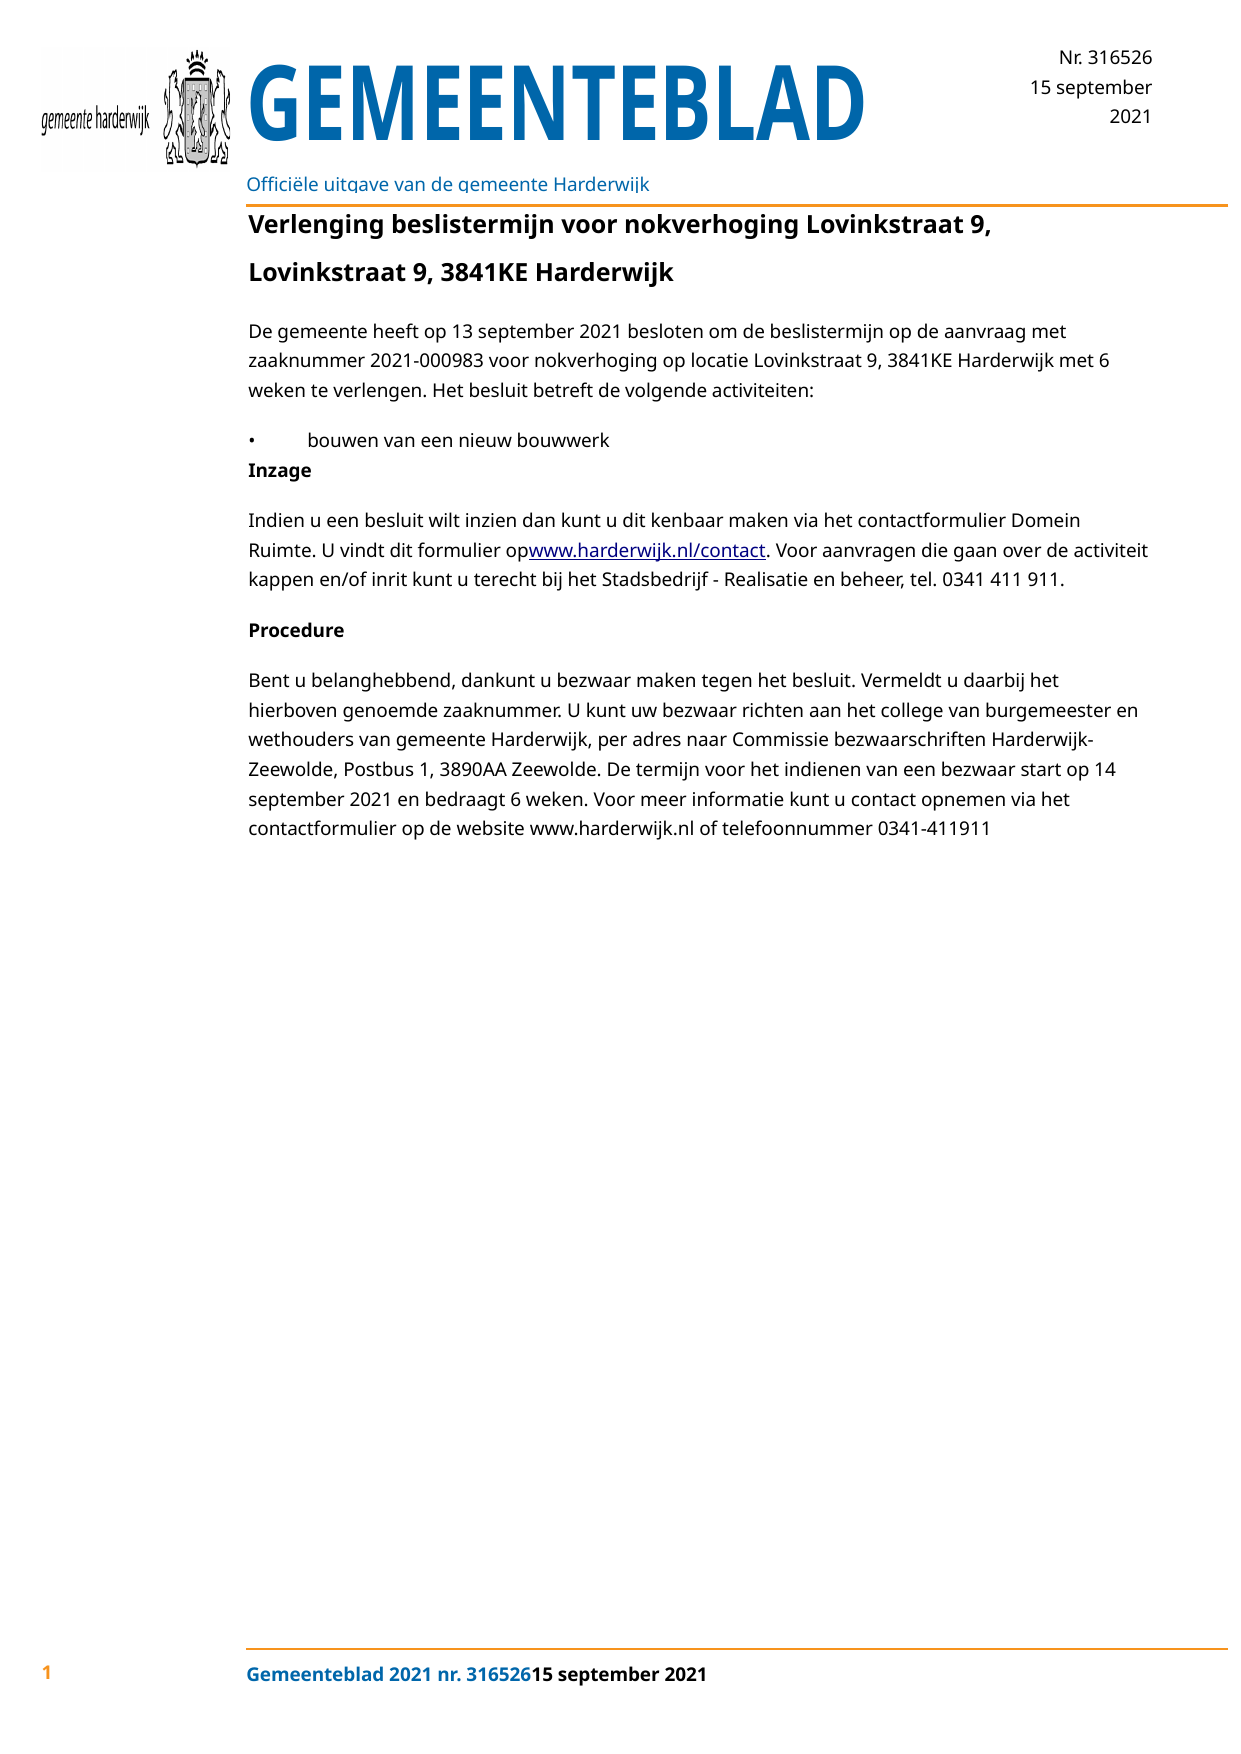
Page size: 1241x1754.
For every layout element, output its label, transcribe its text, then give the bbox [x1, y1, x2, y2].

list bouwen van een nieuw bouwwerk [248, 427, 1152, 453]
text Indien u een besluit wilt inzien dan kunt u dit kenbaar maken via het contactformulier Domein Ruimte. U vindt dit formulier opwww.harderwijk.nl/contact. Voor aanvragen die gaan over de activiteit kappen en/of inrit kunt u terecht bij het Stadsbedrijf - Realisatie en beheer, tel. 0341 411 911. [248, 507, 1152, 592]
text Bent u belanghebbend, dankunt u bezwaar maken tegen het besluit. Vermeldt u daarbij het hierboven genoemde zaaknummer. U kunt uw bezwaar richten aan het college van burgemeester en wethouders van gemeente Harderwijk, per adres naar Commissie bezwaarschriften Harderwijk-Zeewolde, Postbus 1, 3890AA Zeewolde. De termijn voor het indienen van een bezwaar start op 14 september 2021 en bedraagt 6 weken. Voor meer informatie kunt u contact opnemen via het contactformulier op de website www.harderwijk.nl of telefoonnummer 0341-411911 [248, 667, 1152, 841]
picture [41, 47, 231, 172]
text De gemeente heeft op 13 september 2021 besloten om de beslistermijn op de aanvraag met zaaknummer 2021-000983 voor nokverhoging op locatie Lovinkstraat 9, 3841KE Harderwijk met 6 weken te verlengen. Het besluit betreft de volgende activiteiten: [248, 318, 1152, 403]
text Inzage [248, 457, 1152, 483]
text Procedure [248, 617, 1152, 643]
text Verlenging beslistermijn voor nokverhoging Lovinkstraat 9, Lovinkstraat 9, 3841KE Harderwijk [248, 207, 1152, 288]
